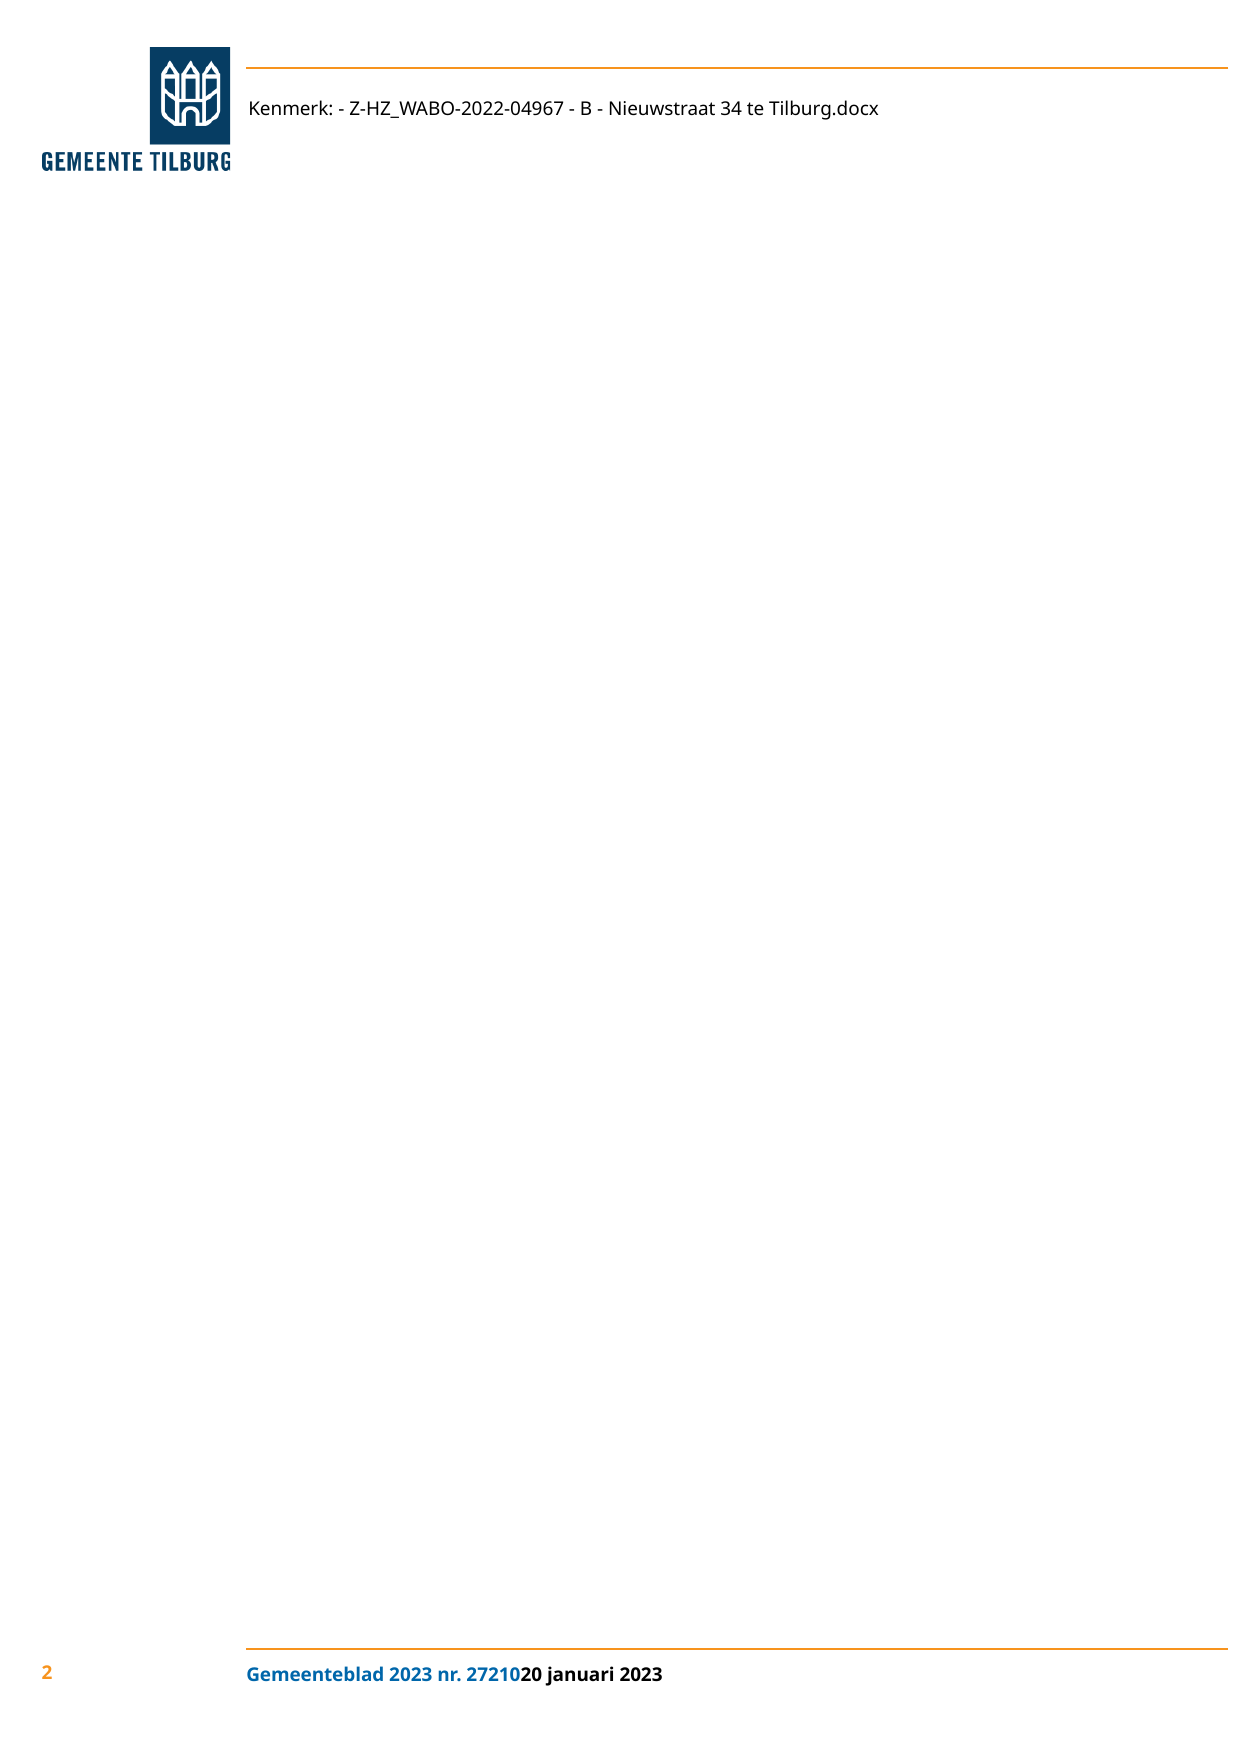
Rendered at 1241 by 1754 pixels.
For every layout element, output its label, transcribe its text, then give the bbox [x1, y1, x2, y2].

picture [41, 47, 231, 172]
text Kenmerk: - Z-HZ_WABO-2022-04967 - B - Nieuwstraat 34 te Tilburg.docx [248, 95, 1152, 121]
